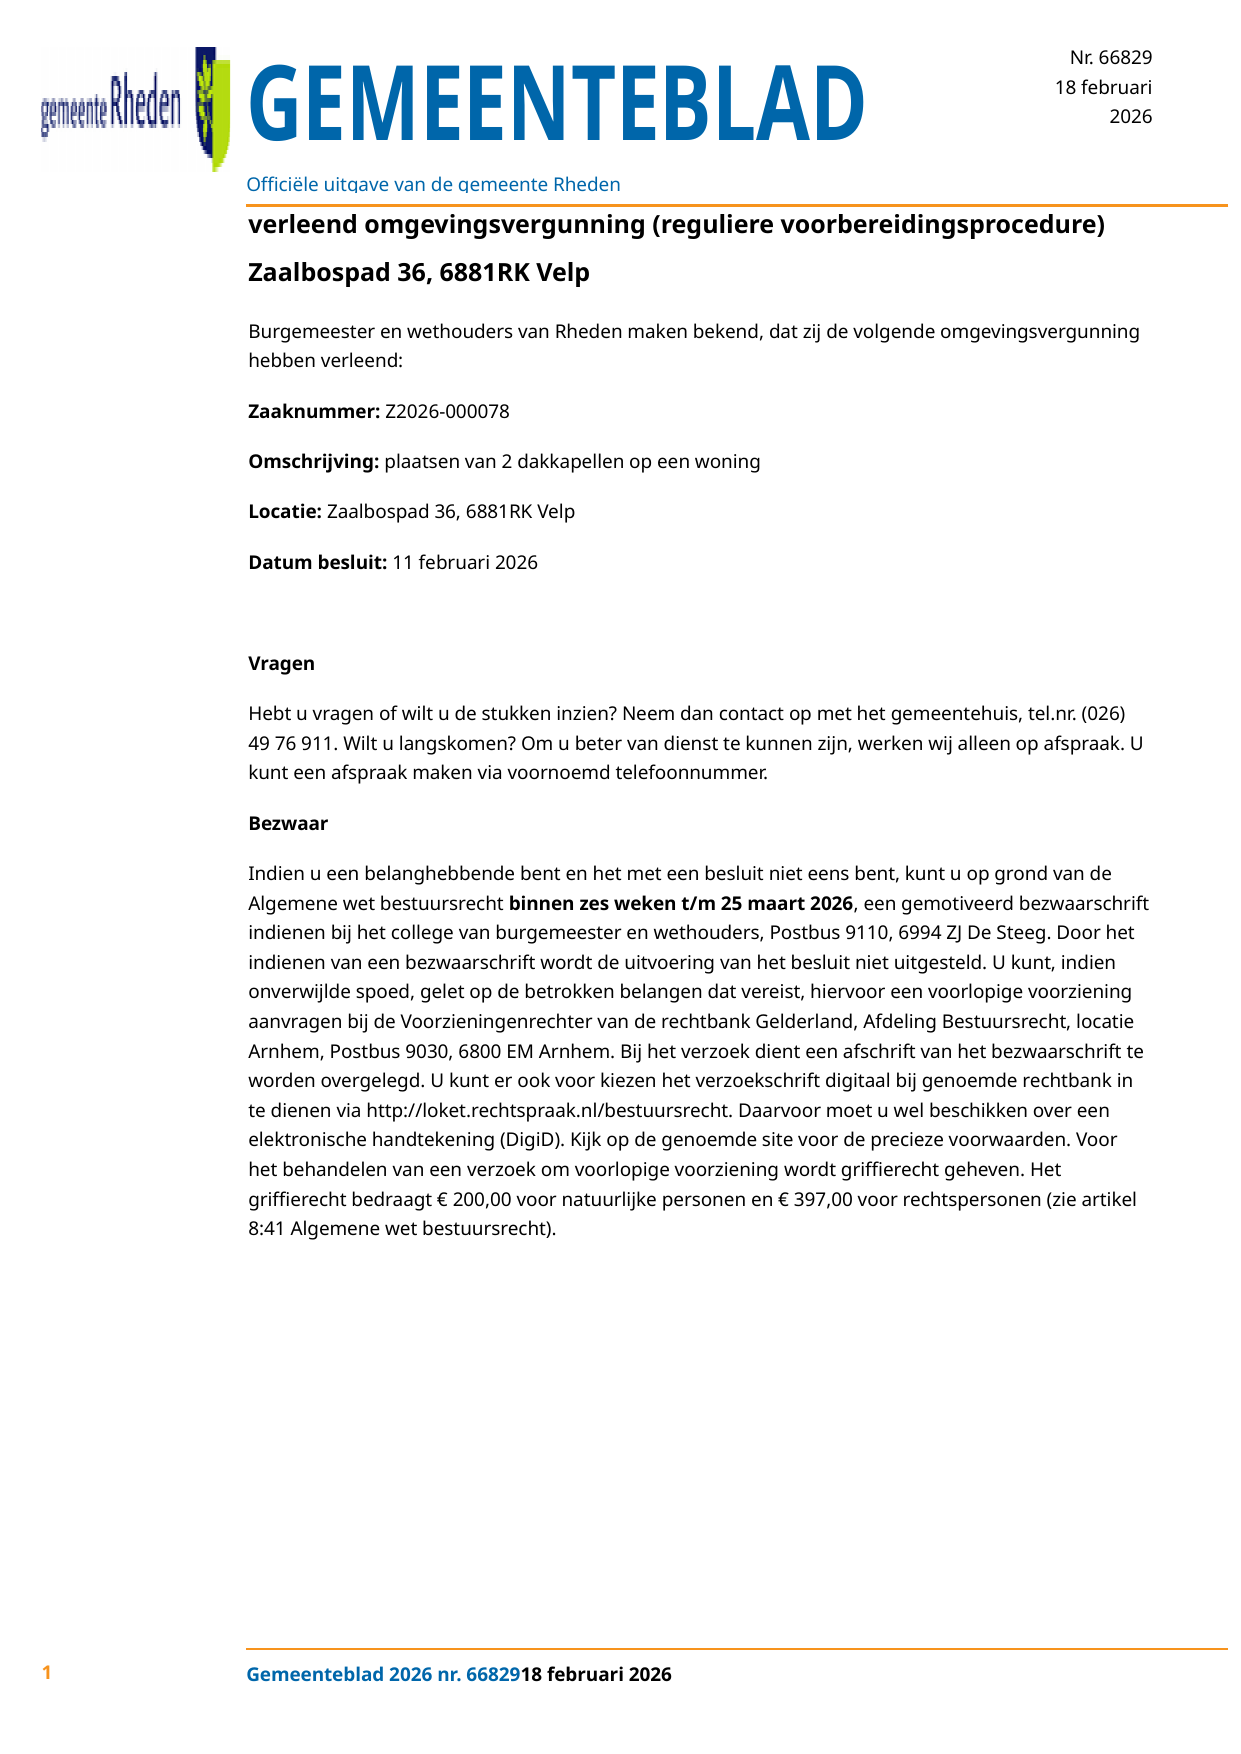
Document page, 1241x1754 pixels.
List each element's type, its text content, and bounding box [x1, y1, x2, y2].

text verleend omgevingsvergunning (reguliere voorbereidingsprocedure) Zaalbospad 36, 6881RK Velp [248, 207, 1152, 288]
text Bezwaar [248, 810, 1152, 836]
picture [41, 47, 231, 172]
text Locatie: Zaalbospad 36, 6881RK Velp [248, 499, 1152, 524]
text Burgemeester en wethouders van Rheden maken bekend, dat zij de volgende omgevingsvergunning hebben verleend: [248, 318, 1152, 373]
text Indien u een belanghebbende bent en het met een besluit niet eens bent, kunt u op grond van de Algemene wet bestuursrecht binnen zes weken t/m 25 maart 2026, een gemotiveerd bezwaarschrift indienen bij het college van burgemeester en wethouders, Postbus 9110, 6994 ZJ De Steeg. Door het indienen van een bezwaarschrift wordt de uitvoering van het besluit niet uitgesteld. U kunt, indien onverwijlde spoed, gelet op de betrokken belangen dat vereist, hiervoor een voorlopige voorziening aanvragen bij de Voorzieningenrechter van de rechtbank Gelderland, Afdeling Bestuursrecht, locatie Arnhem, Postbus 9030, 6800 EM Arnhem. Bij het verzoek dient een afschrift van het bezwaarschrift te worden overgelegd. U kunt er ook voor kiezen het verzoekschrift digitaal bij genoemde rechtbank in te dienen via http://loket.rechtspraak.nl/bestuursrecht. Daarvoor moet u wel beschikken over een elektronische handtekening (DigiD). Kijk op de genoemde site voor de precieze voorwaarden. Voor het behandelen van een verzoek om voorlopige voorziening wordt griffierecht geheven. Het griffierecht bedraagt € 200,00 voor natuurlijke personen en € 397,00 voor rechtspersonen (zie artikel 8:41 Algemene wet bestuursrecht). [248, 860, 1152, 1241]
text Omschrijving: plaatsen van 2 dakkapellen op een woning [248, 448, 1152, 474]
text Zaaknummer: Z2026-000078 [248, 398, 1152, 424]
text Hebt u vragen of wilt u de stukken inzien? Neem dan contact op met het gemeentehuis, tel.nr. (026) 49 76 911. Wilt u langskomen? Om u beter van dienst te kunnen zijn, werken wij alleen op afspraak. U kunt een afspraak maken via voornoemd telefoonnummer. [248, 700, 1152, 785]
text Datum besluit: 11 februari 2026 [248, 549, 1152, 575]
text Vragen [248, 650, 1152, 676]
